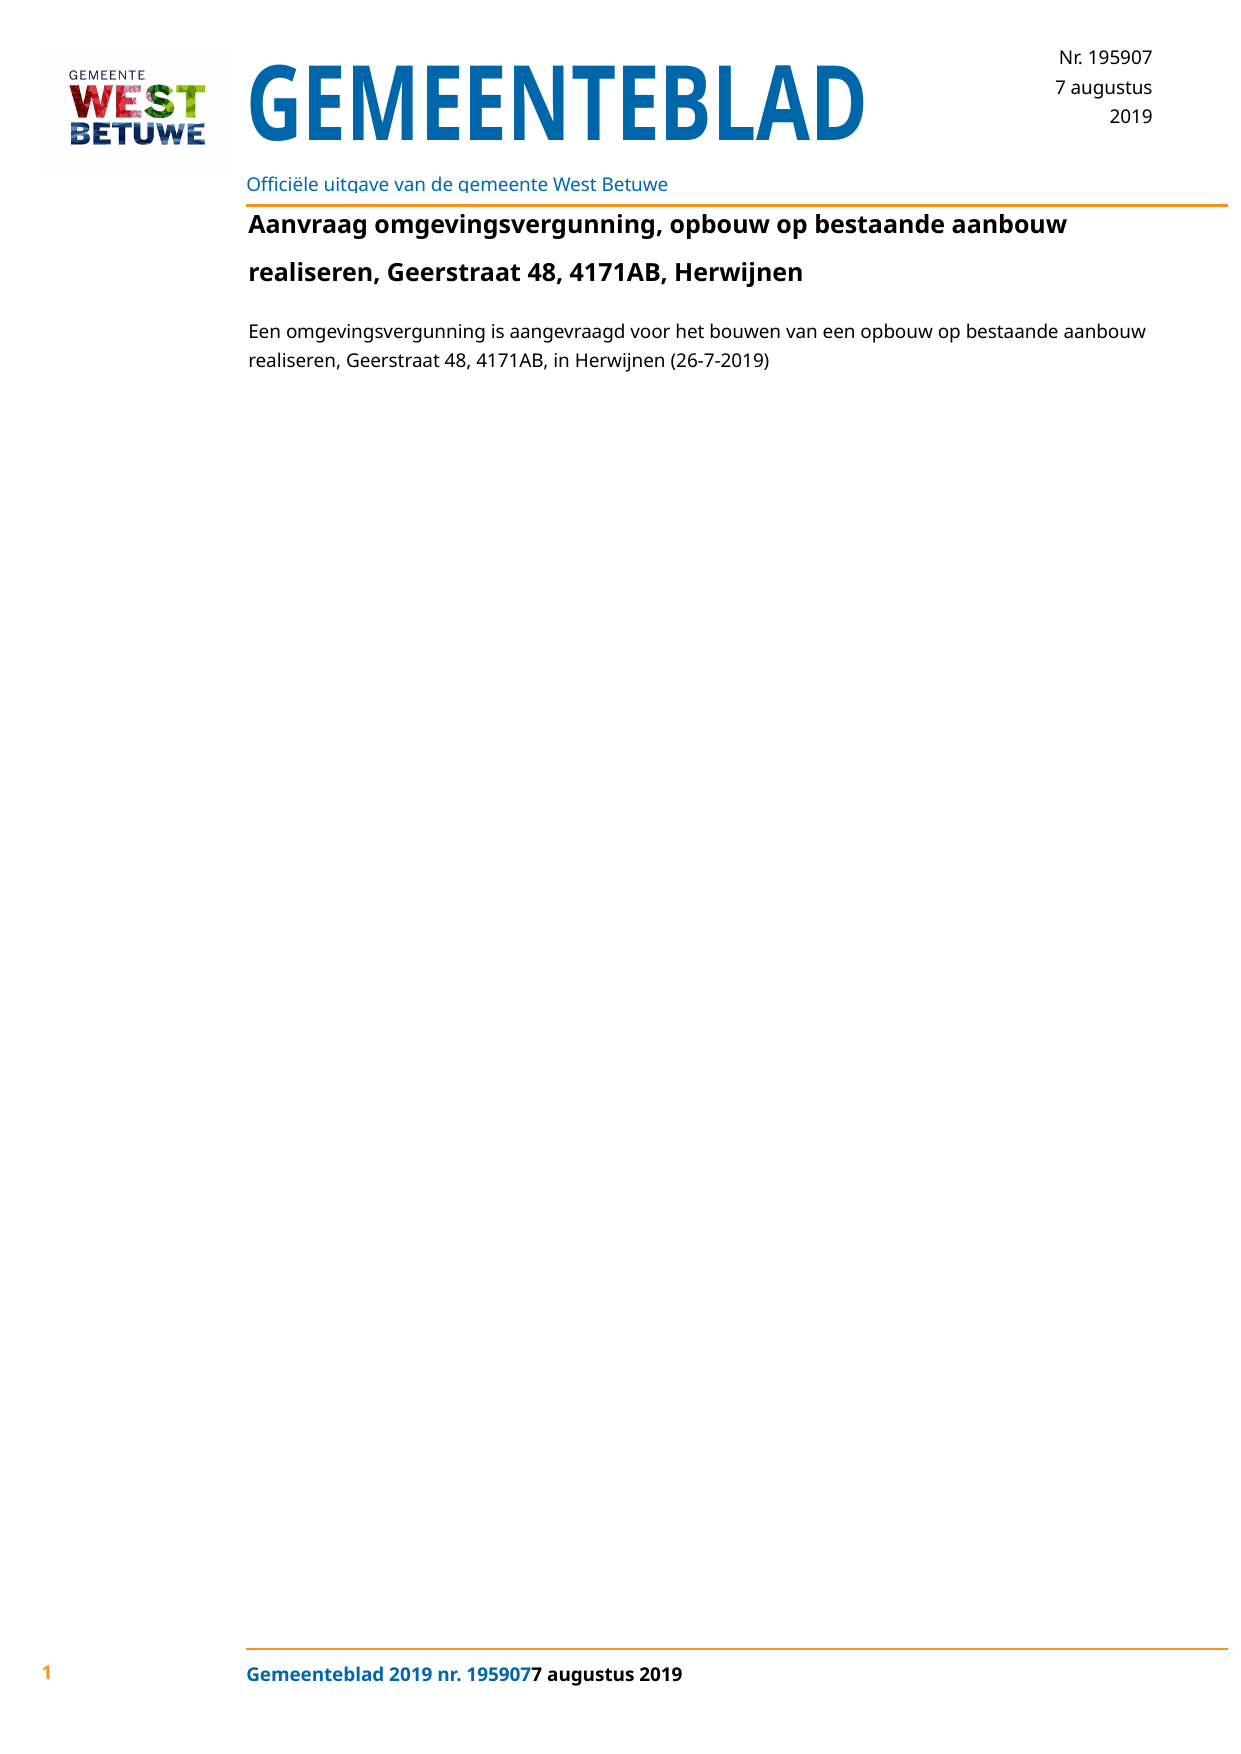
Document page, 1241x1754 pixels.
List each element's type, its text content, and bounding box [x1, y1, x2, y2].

picture [41, 47, 231, 172]
text Een omgevingsvergunning is aangevraagd voor het bouwen van een opbouw op bestaande aanbouw realiseren, Geerstraat 48, 4171AB, in Herwijnen (26-7-2019) [248, 318, 1152, 373]
text Aanvraag omgevingsvergunning, opbouw op bestaande aanbouw realiseren, Geerstraat 48, 4171AB, Herwijnen [248, 207, 1152, 288]
